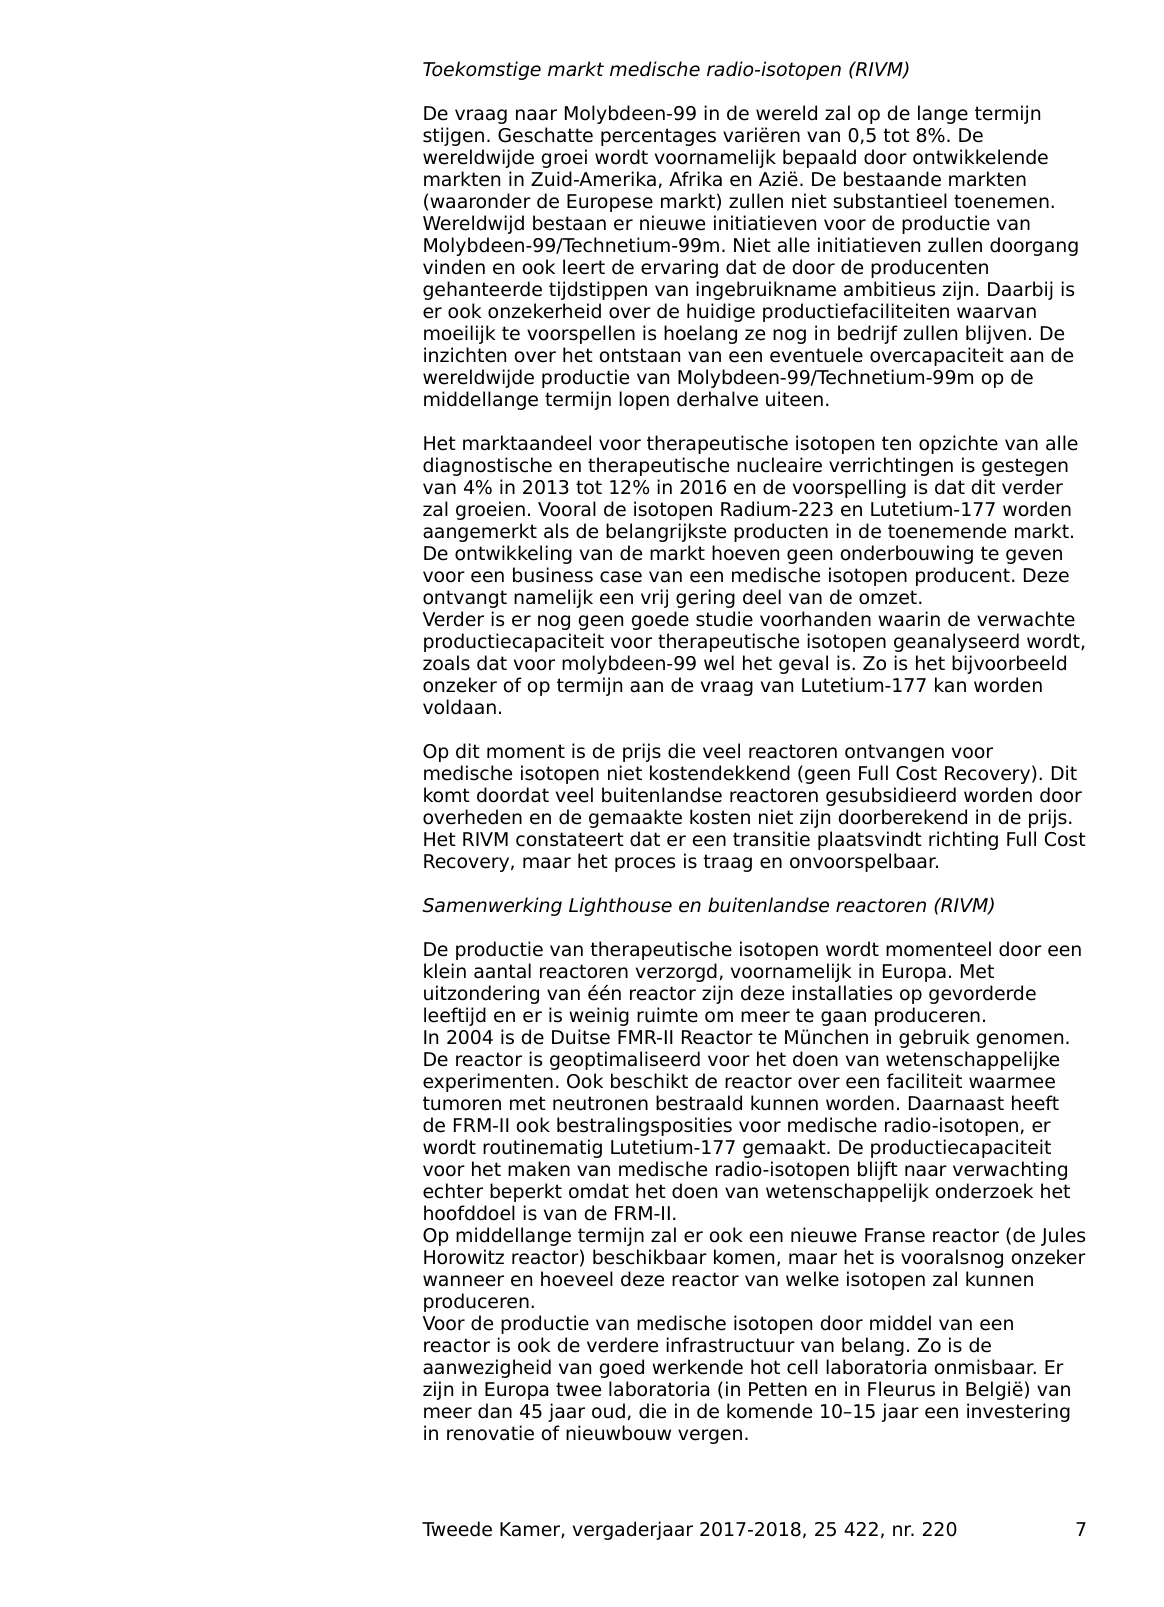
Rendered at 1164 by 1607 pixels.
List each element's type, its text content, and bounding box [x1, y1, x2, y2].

text Verder is er nog geen goede studie voorhanden waarin de verwachte productiecapaciteit voor therapeutische isotopen geanalyseerd wordt, zoals dat voor molybdeen-99 wel het geval is. Zo is het bijvoorbeeld onzeker of op termijn aan de vraag van Lutetium-177 kan worden voldaan. [422, 609, 1087, 719]
subtitle Samenwerking Lighthouse en buitenlandse reactoren (RIVM) [422, 895, 1087, 917]
subtitle Toekomstige markt medische radio-isotopen (RIVM) [422, 59, 1087, 81]
text De vraag naar Molybdeen-99 in de wereld zal op de lange termijn stijgen. Geschatte percentages variëren van 0,5 tot 8%. De wereldwijde groei wordt voornamelijk bepaald door ontwikkelende markten in Zuid-Amerika, Afrika en Azië. De bestaande markten (waaronder de Europese markt) zullen niet substantieel toenemen. Wereldwijd bestaan er nieuwe initiatieven voor de productie van Molybdeen-99/Technetium-99m. Niet alle initiatieven zullen doorgang vinden en ook leert de ervaring dat de door de producenten gehanteerde tijdstippen van ingebruikname ambitieus zijn. Daarbij is er ook onzekerheid over de huidige productiefaciliteiten waarvan moeilijk te voorspellen is hoelang ze nog in bedrijf zullen blijven. De inzichten over het ontstaan van een eventuele overcapaciteit aan de wereldwijde productie van Molybdeen-99/Technetium-99m op de middellange termijn lopen derhalve uiteen. [422, 103, 1087, 411]
text Het marktaandeel voor therapeutische isotopen ten opzichte van alle diagnostische en therapeutische nucleaire verrichtingen is gestegen van 4% in 2013 tot 12% in 2016 en de voorspelling is dat dit verder zal groeien. Vooral de isotopen Radium-223 en Lutetium-177 worden aangemerkt als de belangrijkste producten in de toenemende markt. De ontwikkeling van de markt hoeven geen onderbouwing te geven voor een business case van een medische isotopen producent. Deze ontvangt namelijk een vrij gering deel van de omzet. [422, 433, 1087, 609]
text Op middellange termijn zal er ook een nieuwe Franse reactor (de Jules Horowitz reactor) beschikbaar komen, maar het is vooralsnog onzeker wanneer en hoeveel deze reactor van welke isotopen zal kunnen produceren. [422, 1225, 1087, 1313]
text De productie van therapeutische isotopen wordt momenteel door een klein aantal reactoren verzorgd, voornamelijk in Europa. Met uitzondering van één reactor zijn deze installaties op gevorderde leeftijd en er is weinig ruimte om meer te gaan produceren. [422, 939, 1087, 1027]
text Op dit moment is de prijs die veel reactoren ontvangen voor medische isotopen niet kostendekkend (geen Full Cost Recovery). Dit komt doordat veel buitenlandse reactoren gesubsidieerd worden door overheden en de gemaakte kosten niet zijn doorberekend in de prijs. Het RIVM constateert dat er een transitie plaatsvindt richting Full Cost Recovery, maar het proces is traag en onvoorspelbaar. [422, 741, 1087, 873]
text Voor de productie van medische isotopen door middel van een reactor is ook de verdere infrastructuur van belang. Zo is de aanwezigheid van goed werkende hot cell laboratoria onmisbaar. Er zijn in Europa twee laboratoria (in Petten en in Fleurus in België) van meer dan 45 jaar oud, die in de komende 10–15 jaar een investering in renovatie of nieuwbouw vergen. [422, 1313, 1087, 1445]
text In 2004 is de Duitse FMR-II Reactor te München in gebruik genomen. De reactor is geoptimaliseerd voor het doen van wetenschappelijke experimenten. Ook beschikt de reactor over een faciliteit waarmee tumoren met neutronen bestraald kunnen worden. Daarnaast heeft de FRM-II ook bestralingsposities voor medische radio-isotopen, er wordt routinematig Lutetium-177 gemaakt. De productiecapaciteit voor het maken van medische radio-isotopen blijft naar verwachting echter beperkt omdat het doen van wetenschappelijk onderzoek het hoofddoel is van de FRM-II. [422, 1027, 1087, 1225]
